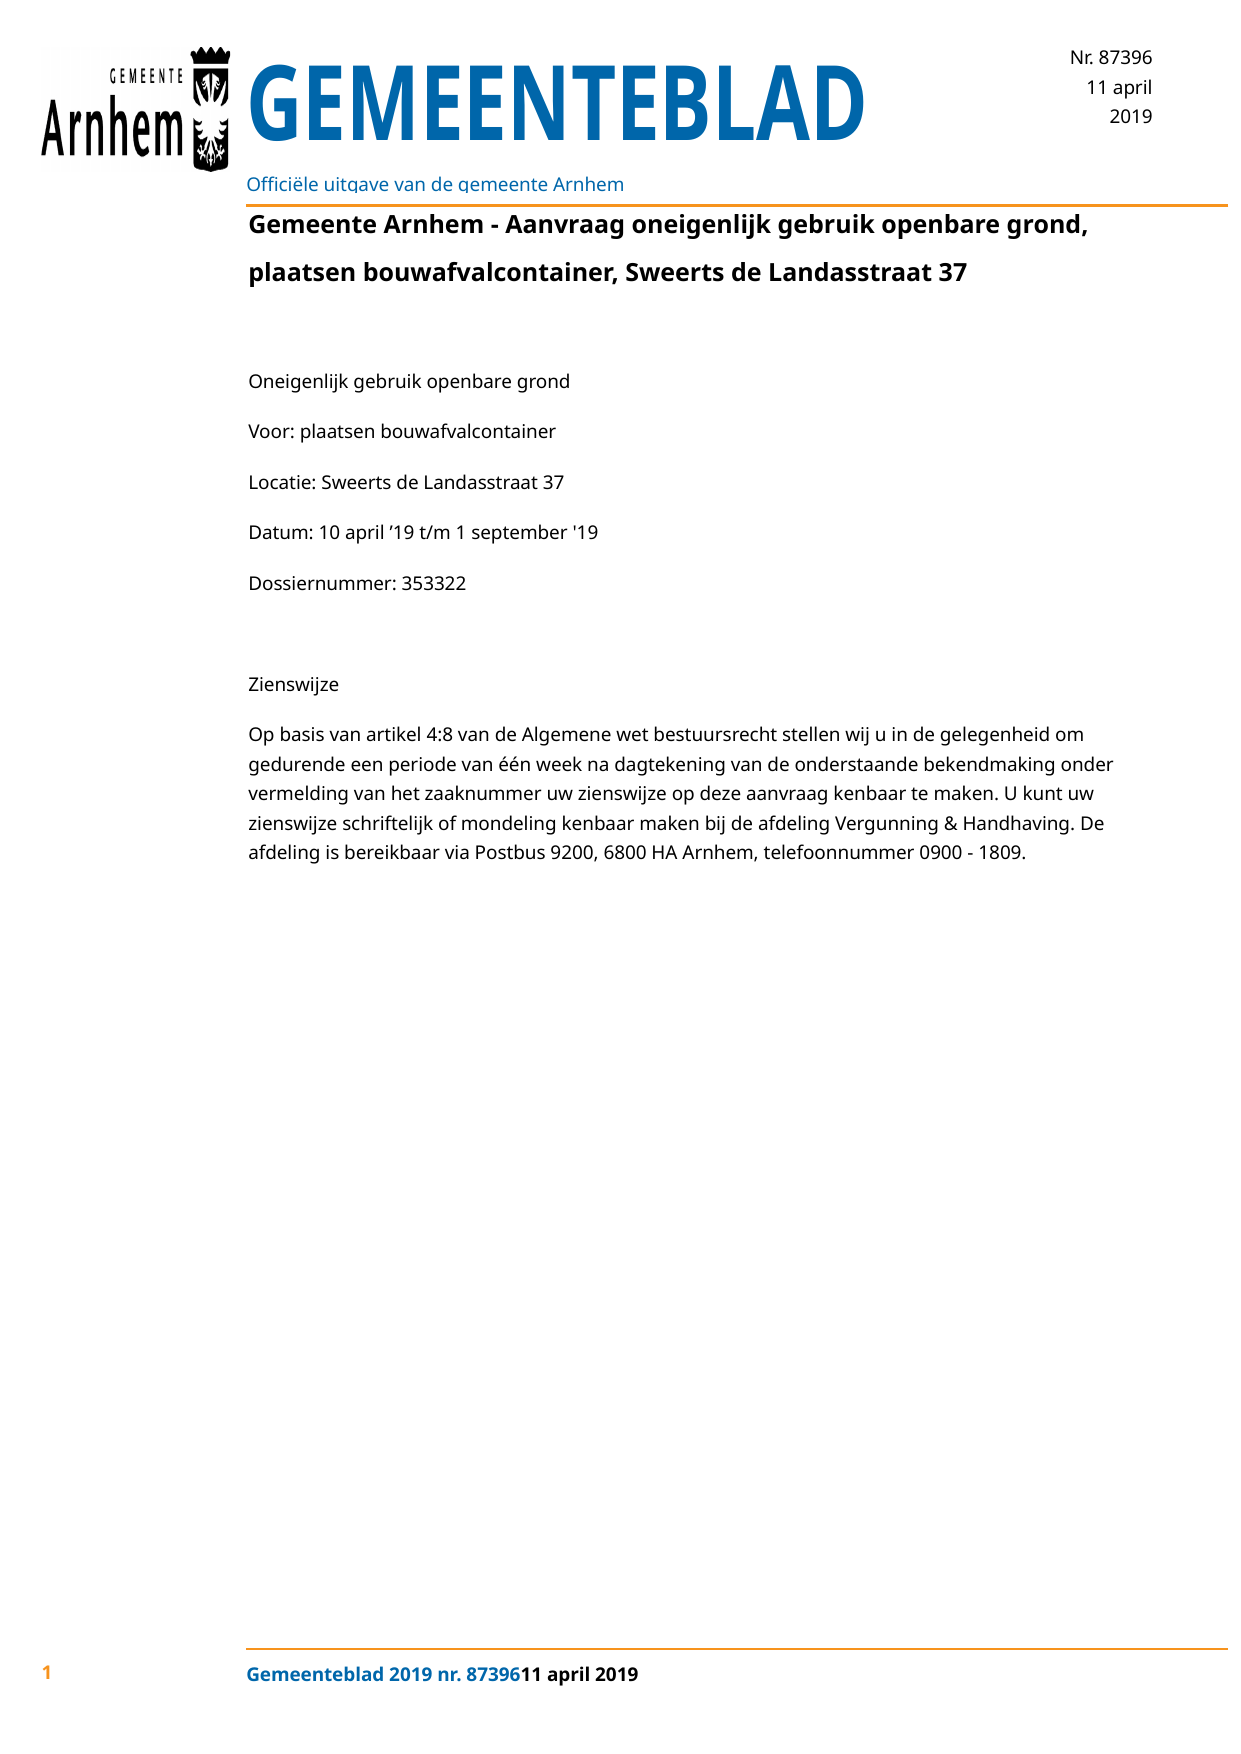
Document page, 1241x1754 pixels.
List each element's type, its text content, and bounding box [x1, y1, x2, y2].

text Oneigenlijk gebruik openbare grond [248, 368, 1152, 394]
text Gemeente Arnhem - Aanvraag oneigenlijk gebruik openbare grond, plaatsen bouwafvalcontainer, Sweerts de Landasstraat 37 [248, 207, 1152, 288]
text Op basis van artikel 4:8 van de Algemene wet bestuursrecht stellen wij u in de gelegenheid om gedurende een periode van één week na dagtekening van de onderstaande bekendmaking onder vermelding van het zaaknummer uw zienswijze op deze aanvraag kenbaar te maken. U kunt uw zienswijze schriftelijk of mondeling kenbaar maken bij de afdeling Vergunning & Handhaving. De afdeling is bereikbaar via Postbus 9200, 6800 HA Arnhem, telefoonnummer 0900 - 1809. [248, 721, 1152, 865]
picture [41, 47, 231, 172]
text Zienswijze [248, 671, 1152, 697]
text Voor: plaatsen bouwafvalcontainer [248, 419, 1152, 444]
text Locatie: Sweerts de Landasstraat 37 [248, 469, 1152, 495]
text Datum: 10 april ’19 t/m 1 september '19 [248, 519, 1152, 545]
text Dossiernummer: 353322 [248, 570, 1152, 596]
